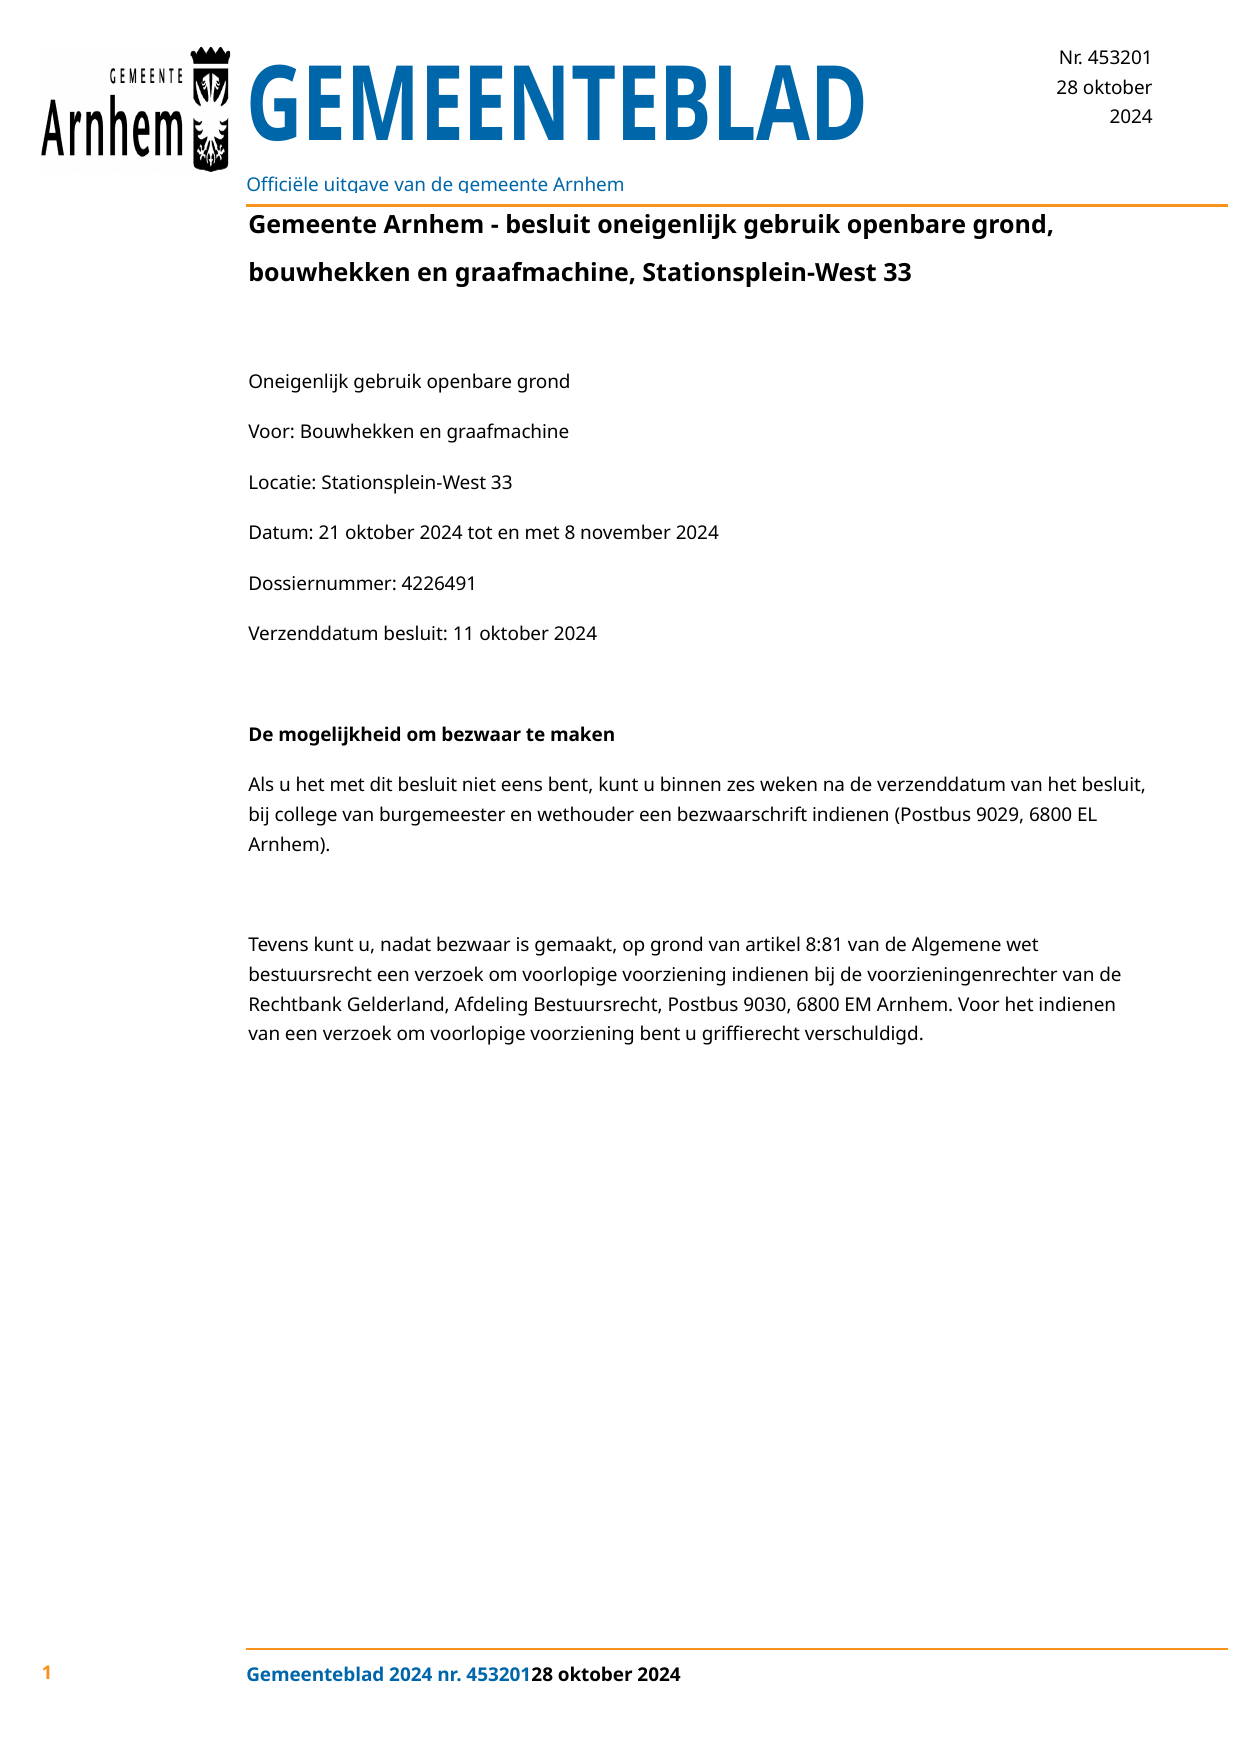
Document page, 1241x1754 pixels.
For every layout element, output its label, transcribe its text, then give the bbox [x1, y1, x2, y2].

text Gemeente Arnhem - besluit oneigenlijk gebruik openbare grond, bouwhekken en graafmachine, Stationsplein-West 33 [248, 207, 1152, 288]
text Datum: 21 oktober 2024 tot en met 8 november 2024 [248, 519, 1152, 545]
text Voor: Bouwhekken en graafmachine [248, 419, 1152, 444]
text Verzenddatum besluit: 11 oktober 2024 [248, 620, 1152, 646]
picture [41, 47, 231, 172]
text Locatie: Stationsplein-West 33 [248, 469, 1152, 495]
text De mogelijkheid om bezwaar te maken [248, 721, 1152, 747]
text Tevens kunt u, nadat bezwaar is gemaakt, op grond van artikel 8:81 van de Algemene wet bestuursrecht een verzoek om voorlopige voorziening indienen bij de voorzieningenrechter van de Rechtbank Gelderland, Afdeling Bestuursrecht, Postbus 9030, 6800 EM Arnhem. Voor het indienen van een verzoek om voorlopige voorziening bent u griffierecht verschuldigd. [248, 932, 1152, 1046]
text Dossiernummer: 4226491 [248, 570, 1152, 596]
text Als u het met dit besluit niet eens bent, kunt u binnen zes weken na de verzenddatum van het besluit, bij college van burgemeester en wethouder een bezwaarschrift indienen (Postbus 9029, 6800 EL Arnhem). [248, 772, 1152, 857]
text Oneigenlijk gebruik openbare grond [248, 368, 1152, 394]
